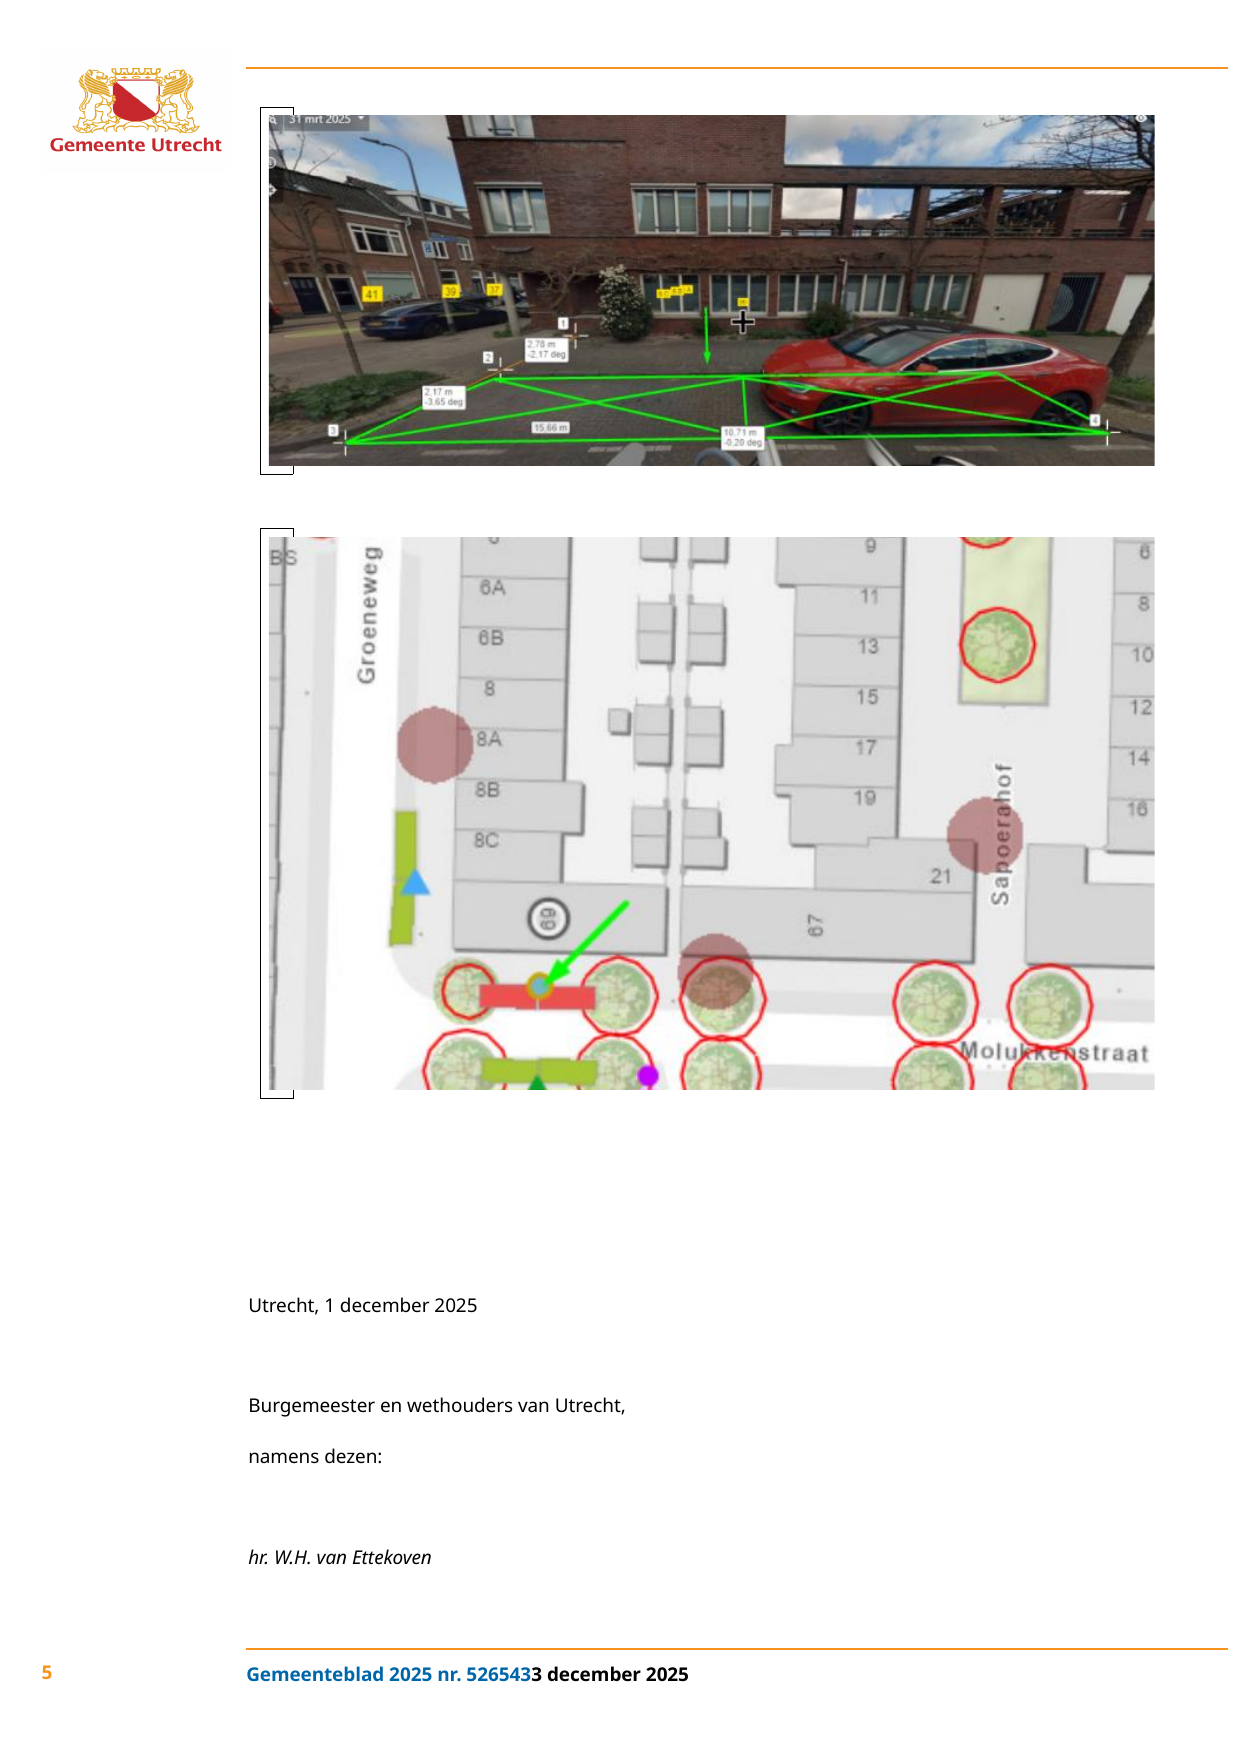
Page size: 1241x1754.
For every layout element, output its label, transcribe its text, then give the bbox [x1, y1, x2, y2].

picture [268, 115, 1155, 466]
text Utrecht, 1 december 2025 [248, 1292, 1152, 1317]
text Burgemeester en wethouders van Utrecht, [248, 1393, 1152, 1418]
text hr. W.H. van Ettekoven [248, 1544, 1152, 1569]
picture [268, 537, 1155, 1090]
text namens dezen: [248, 1443, 1152, 1469]
picture [41, 47, 231, 172]
